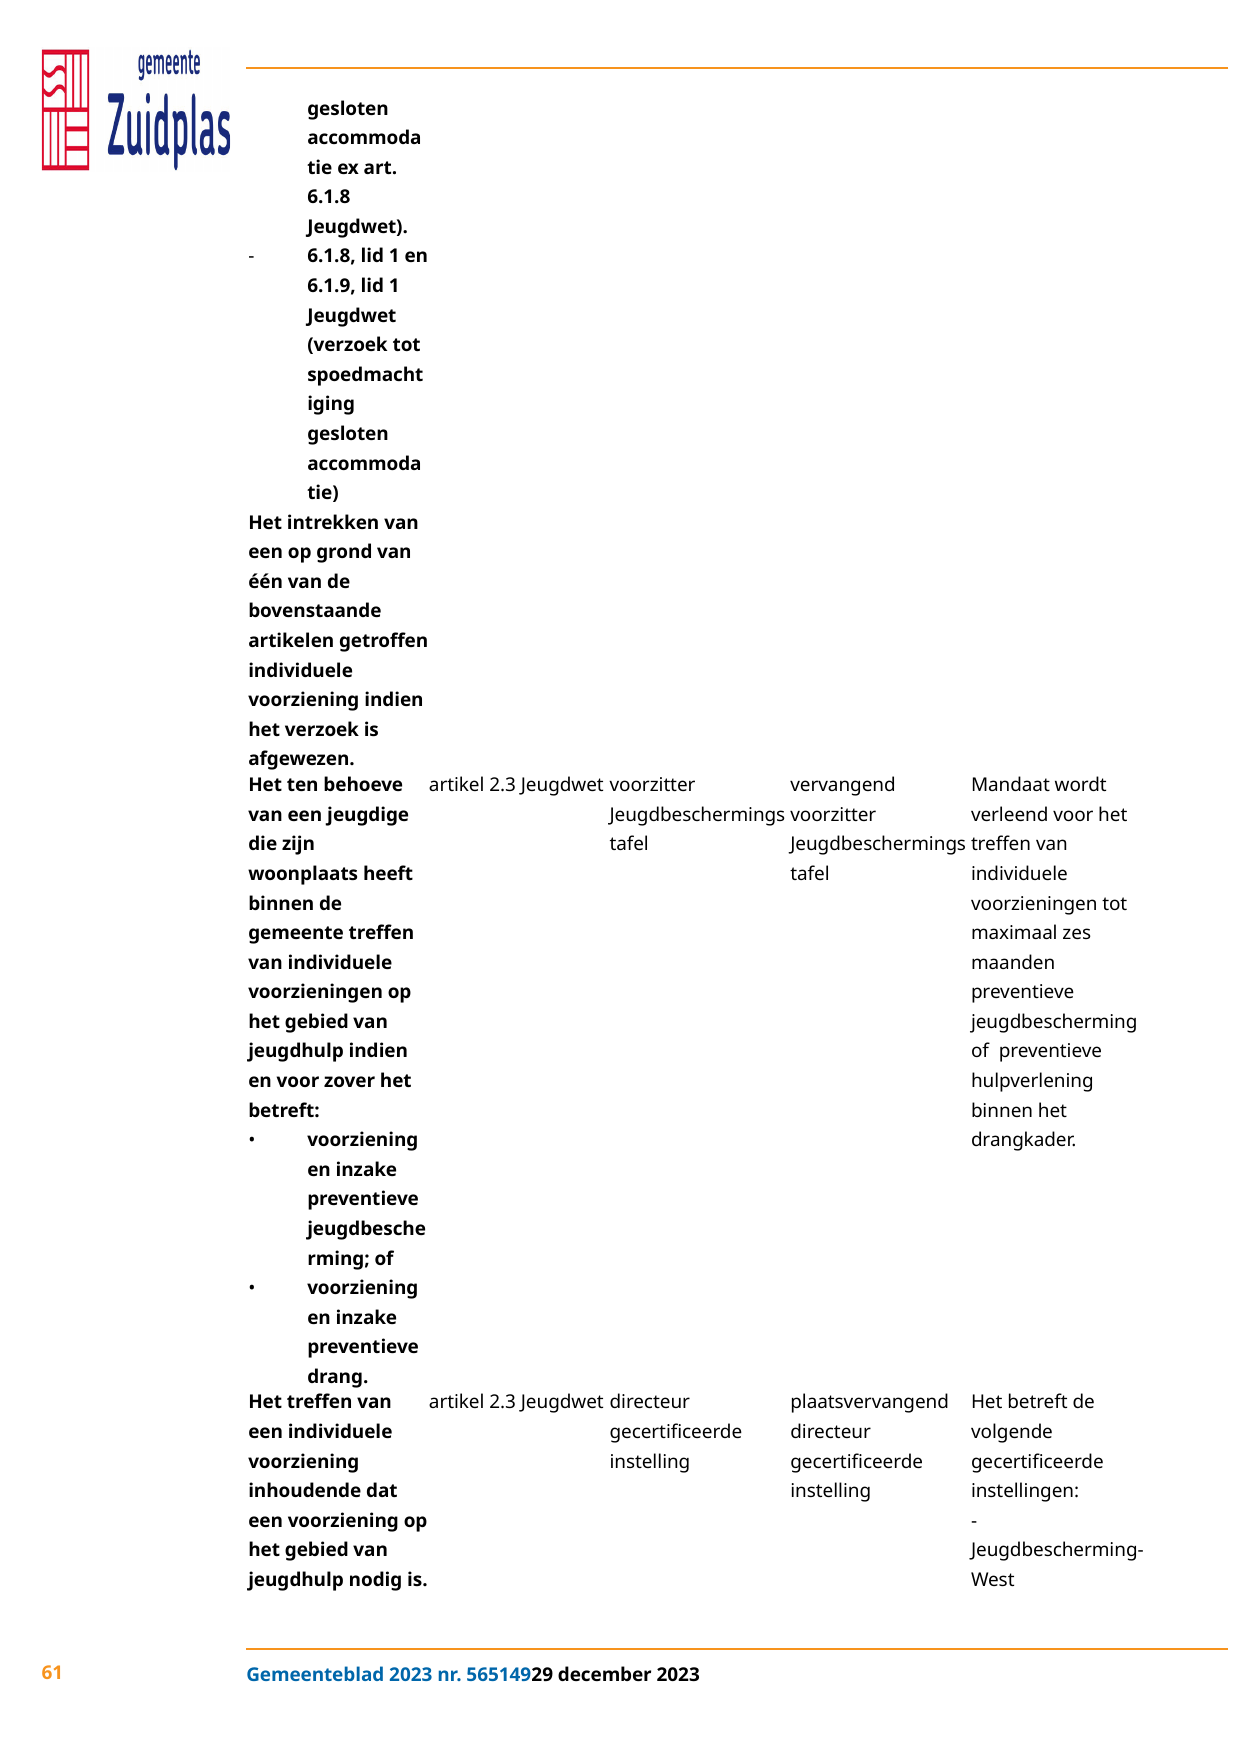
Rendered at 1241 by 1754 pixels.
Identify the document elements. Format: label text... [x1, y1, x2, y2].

table_cell voorzitter Jeugdbeschermingstafel [609, 771, 790, 1389]
table_cell [790, 95, 971, 771]
picture [41, 47, 231, 172]
table_cell Het betreft de volgende gecertificeerde instellingen: - Jeugdbescherming-West [971, 1389, 1152, 1592]
table_cell Het treffen van een individuele voorziening inhoudende dat een voorziening op het gebied van jeugdhulp nodig is. [248, 1389, 429, 1592]
table_cell [429, 95, 609, 771]
table_cell vervangend voorzitter Jeugdbeschermingstafel [790, 771, 971, 1389]
table_cell artikel 2.3 Jeugdwet [429, 1389, 609, 1592]
table_cell [971, 95, 1152, 771]
table_cell gesloten accommodatie ex art. 6.1.8 Jeugdwet). 6.1.8, lid 1 en 6.1.9, lid 1 Jeugdwet (verzoek tot spoedmachtiging gesloten accommodatie) Het intrekken van een op grond van één van de bovenstaande artikelen getroffen individuele voorziening indien het verzoek is afgewezen. [248, 95, 429, 771]
table_cell artikel 2.3 Jeugdwet [429, 771, 609, 1389]
table_cell [609, 95, 790, 771]
table_cell Het ten behoeve van een jeugdige die zijn woonplaats heeft binnen de gemeente treffen van individuele voorzieningen op het gebied van jeugdhulp indien en voor zover het betreft: voorzieningen inzake preventieve jeugdbescherming; of voorzieningen inzake preventieve drang. [248, 771, 429, 1389]
table_cell plaatsvervangend directeur gecertificeerde instelling [790, 1389, 971, 1592]
table_cell directeur gecertificeerde instelling [609, 1389, 790, 1592]
table_cell Mandaat wordt verleend voor het treffen van individuele voorzieningen tot maximaal zes maanden preventieve jeugdbescherming of preventieve hulpverlening binnen het drangkader. [971, 771, 1152, 1389]
